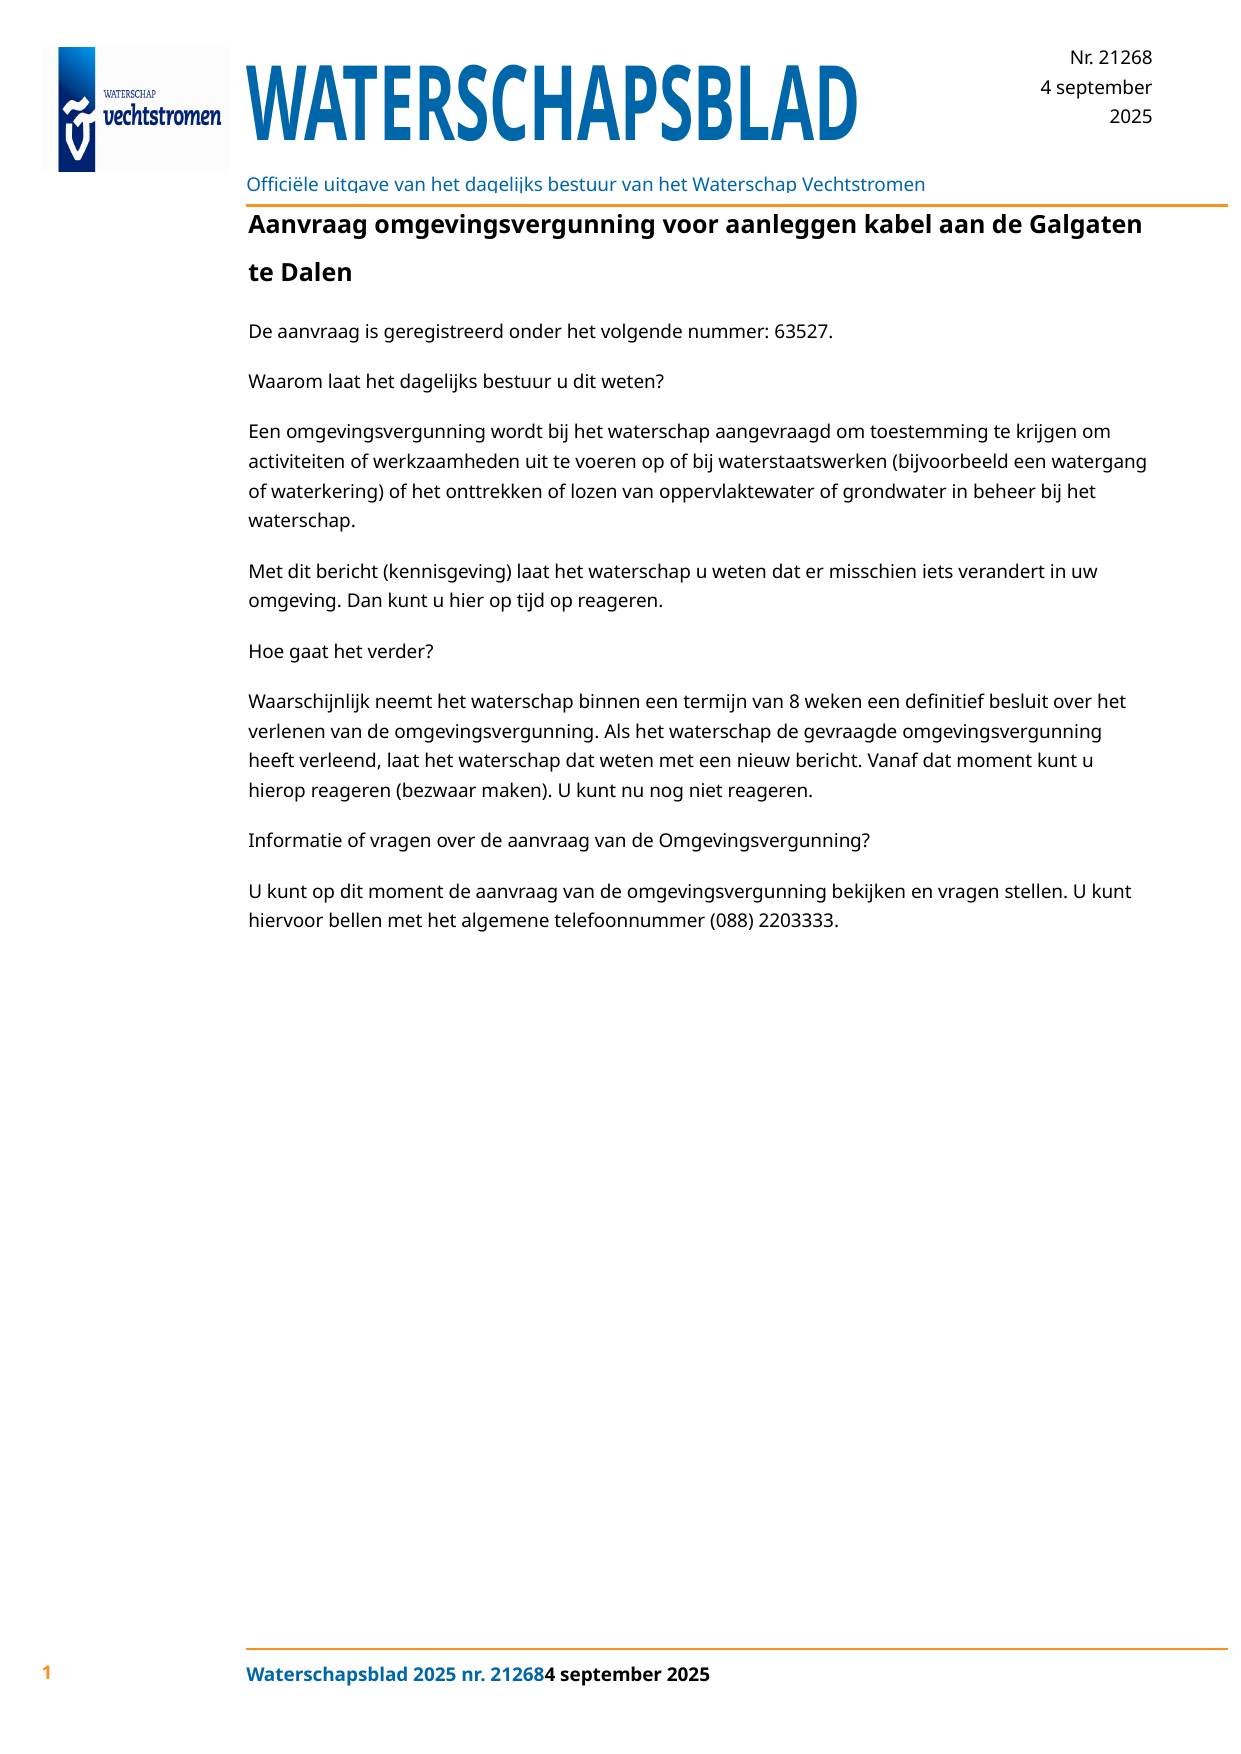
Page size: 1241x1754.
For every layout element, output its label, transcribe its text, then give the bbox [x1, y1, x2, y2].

text U kunt op dit moment de aanvraag van de omgevingsvergunning bekijken en vragen stellen. U kunt hiervoor bellen met het algemene telefoonnummer (088) 2203333. [248, 878, 1152, 933]
text Een omgevingsvergunning wordt bij het waterschap aangevraagd om toestemming te krijgen om activiteiten of werkzaamheden uit te voeren op of bij waterstaatswerken (bijvoorbeeld een watergang of waterkering) of het onttrekken of lozen van oppervlaktewater of grondwater in beheer bij het waterschap. [248, 419, 1152, 533]
picture [41, 47, 231, 172]
text Aanvraag omgevingsvergunning voor aanleggen kabel aan de Galgaten te Dalen [248, 207, 1152, 288]
text Waarschijnlijk neemt het waterschap binnen een termijn van 8 weken een definitief besluit over het verlenen van de omgevingsvergunning. Als het waterschap de gevraagde omgevingsvergunning heeft verleend, laat het waterschap dat weten met een nieuw bericht. Vanaf dat moment kunt u hierop reageren (bezwaar maken). U kunt nu nog niet reageren. [248, 688, 1152, 803]
text De aanvraag is geregistreerd onder het volgende nummer: 63527. [248, 318, 1152, 344]
text Waarom laat het dagelijks bestuur u dit weten? [248, 368, 1152, 394]
text Hoe gaat het verder? [248, 638, 1152, 664]
text Informatie of vragen over de aanvraag van de Omgevingsvergunning? [248, 827, 1152, 853]
text Met dit bericht (kennisgeving) laat het waterschap u weten dat er misschien iets verandert in uw omgeving. Dan kunt u hier op tijd op reageren. [248, 558, 1152, 613]
